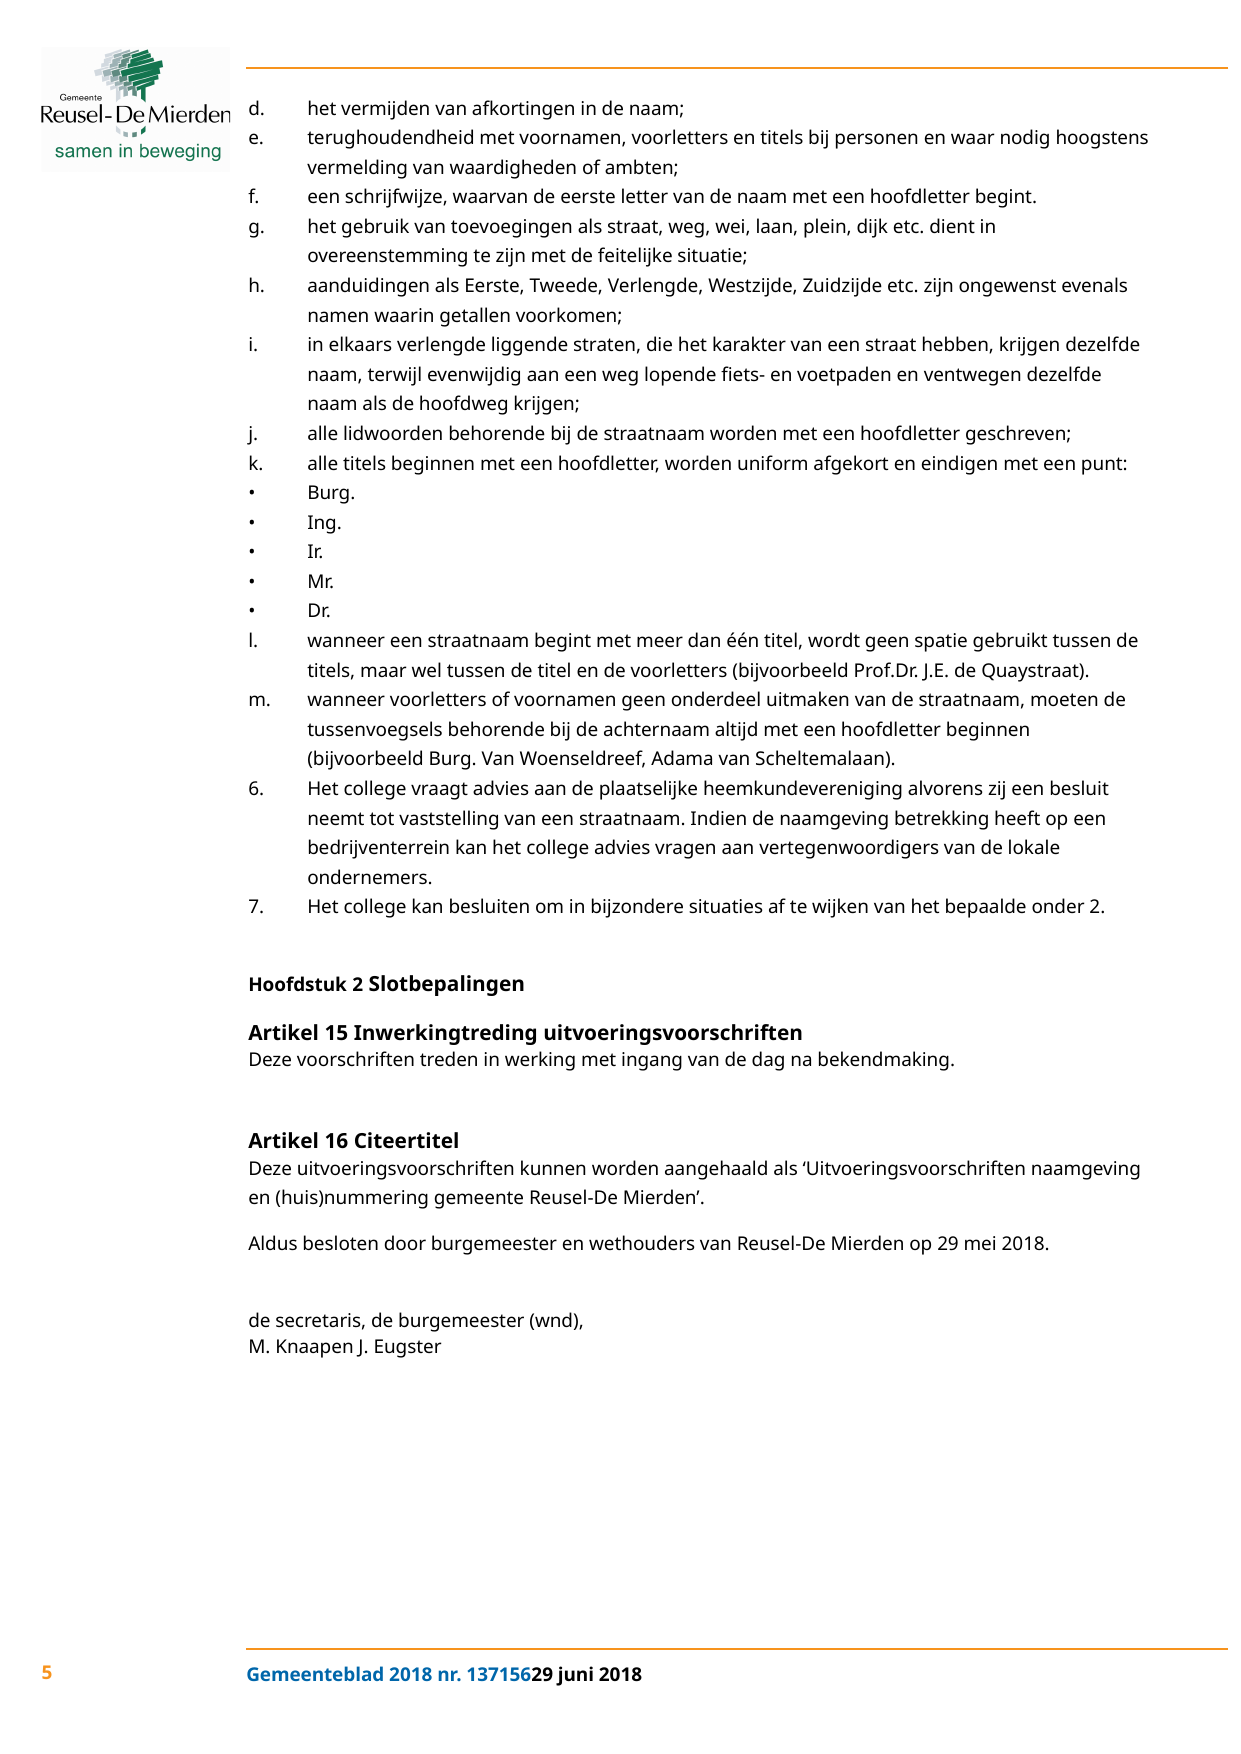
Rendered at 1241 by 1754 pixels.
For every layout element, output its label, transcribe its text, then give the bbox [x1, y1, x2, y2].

list Ir. [248, 538, 1152, 564]
list in elkaars verlengde liggende straten, die het karakter van een straat hebben, krijgen dezelfde naam, terwijl evenwijdig aan een weg lopende fiets- en voetpaden en ventwegen dezelfde naam als de hoofdweg krijgen; [248, 331, 1152, 416]
list Burg. [248, 479, 1152, 505]
text Aldus besloten door burgemeester en wethouders van Reusel-De Mierden op 29 mei 2018. [248, 1230, 1152, 1256]
picture [41, 47, 231, 172]
list alle titels beginnen met een hoofdletter, worden uniform afgekort en eindigen met een punt: [248, 450, 1152, 476]
list aanduidingen als Eerste, Tweede, Verlengde, Westzijde, Zuidzijde etc. zijn ongewenst evenals namen waarin getallen voorkomen; [248, 272, 1152, 328]
text Deze voorschriften treden in werking met ingang van de dag na bekendmaking. [248, 1046, 1152, 1072]
text Deze uitvoeringsvoorschriften kunnen worden aangehaald als ‘Uitvoeringsvoorschriften naamgeving en (huis)nummering gemeente Reusel-De Mierden’. [248, 1155, 1152, 1210]
list Mr. [248, 568, 1152, 594]
list Het college kan besluiten om in bijzondere situaties af te wijken van het bepaalde onder 2. [248, 893, 1152, 919]
list wanneer voorletters of voornamen geen onderdeel uitmaken van de straatnaam, moeten de tussenvoegsels behorende bij de achternaam altijd met een hoofdletter beginnen (bijvoorbeeld Burg. Van Woenseldreef, Adama van Scheltemalaan). [248, 686, 1152, 771]
text Artikel 16 Citeertitel [248, 1126, 1152, 1155]
text de secretaris, de burgemeester (wnd), [248, 1307, 1152, 1333]
list het vermijden van afkortingen in de naam; [248, 95, 1152, 121]
list het gebruik van toevoegingen als straat, weg, wei, laan, plein, dijk etc. dient in overeenstemming te zijn met de feitelijke situatie; [248, 213, 1152, 268]
list terughoudendheid met voornamen, voorletters en titels bij personen en waar nodig hoogstens vermelding van waardigheden of ambten; [248, 124, 1152, 180]
text M. Knaapen J. Eugster [248, 1333, 1152, 1359]
list alle lidwoorden behorende bij de straatnaam worden met een hoofdletter geschreven; [248, 420, 1152, 446]
list Ing. [248, 509, 1152, 535]
list wanneer een straatnaam begint met meer dan één titel, wordt geen spatie gebruikt tussen de titels, maar wel tussen de titel en de voorletters (bijvoorbeeld Prof.Dr. J.E. de Quaystraat). [248, 627, 1152, 683]
text Hoofdstuk 2 Slotbepalingen [248, 969, 1152, 997]
text Artikel 15 Inwerkingtreding uitvoeringsvoorschriften [248, 1018, 1152, 1046]
list Dr. [248, 598, 1152, 623]
list Het college vraagt advies aan de plaatselijke heemkundevereniging alvorens zij een besluit neemt tot vaststelling van een straatnaam. Indien de naamgeving betrekking heeft op een bedrijventerrein kan het college advies vragen aan vertegenwoordigers van de lokale ondernemers. [248, 775, 1152, 890]
list een schrijfwijze, waarvan de eerste letter van de naam met een hoofdletter begint. [248, 183, 1152, 209]
